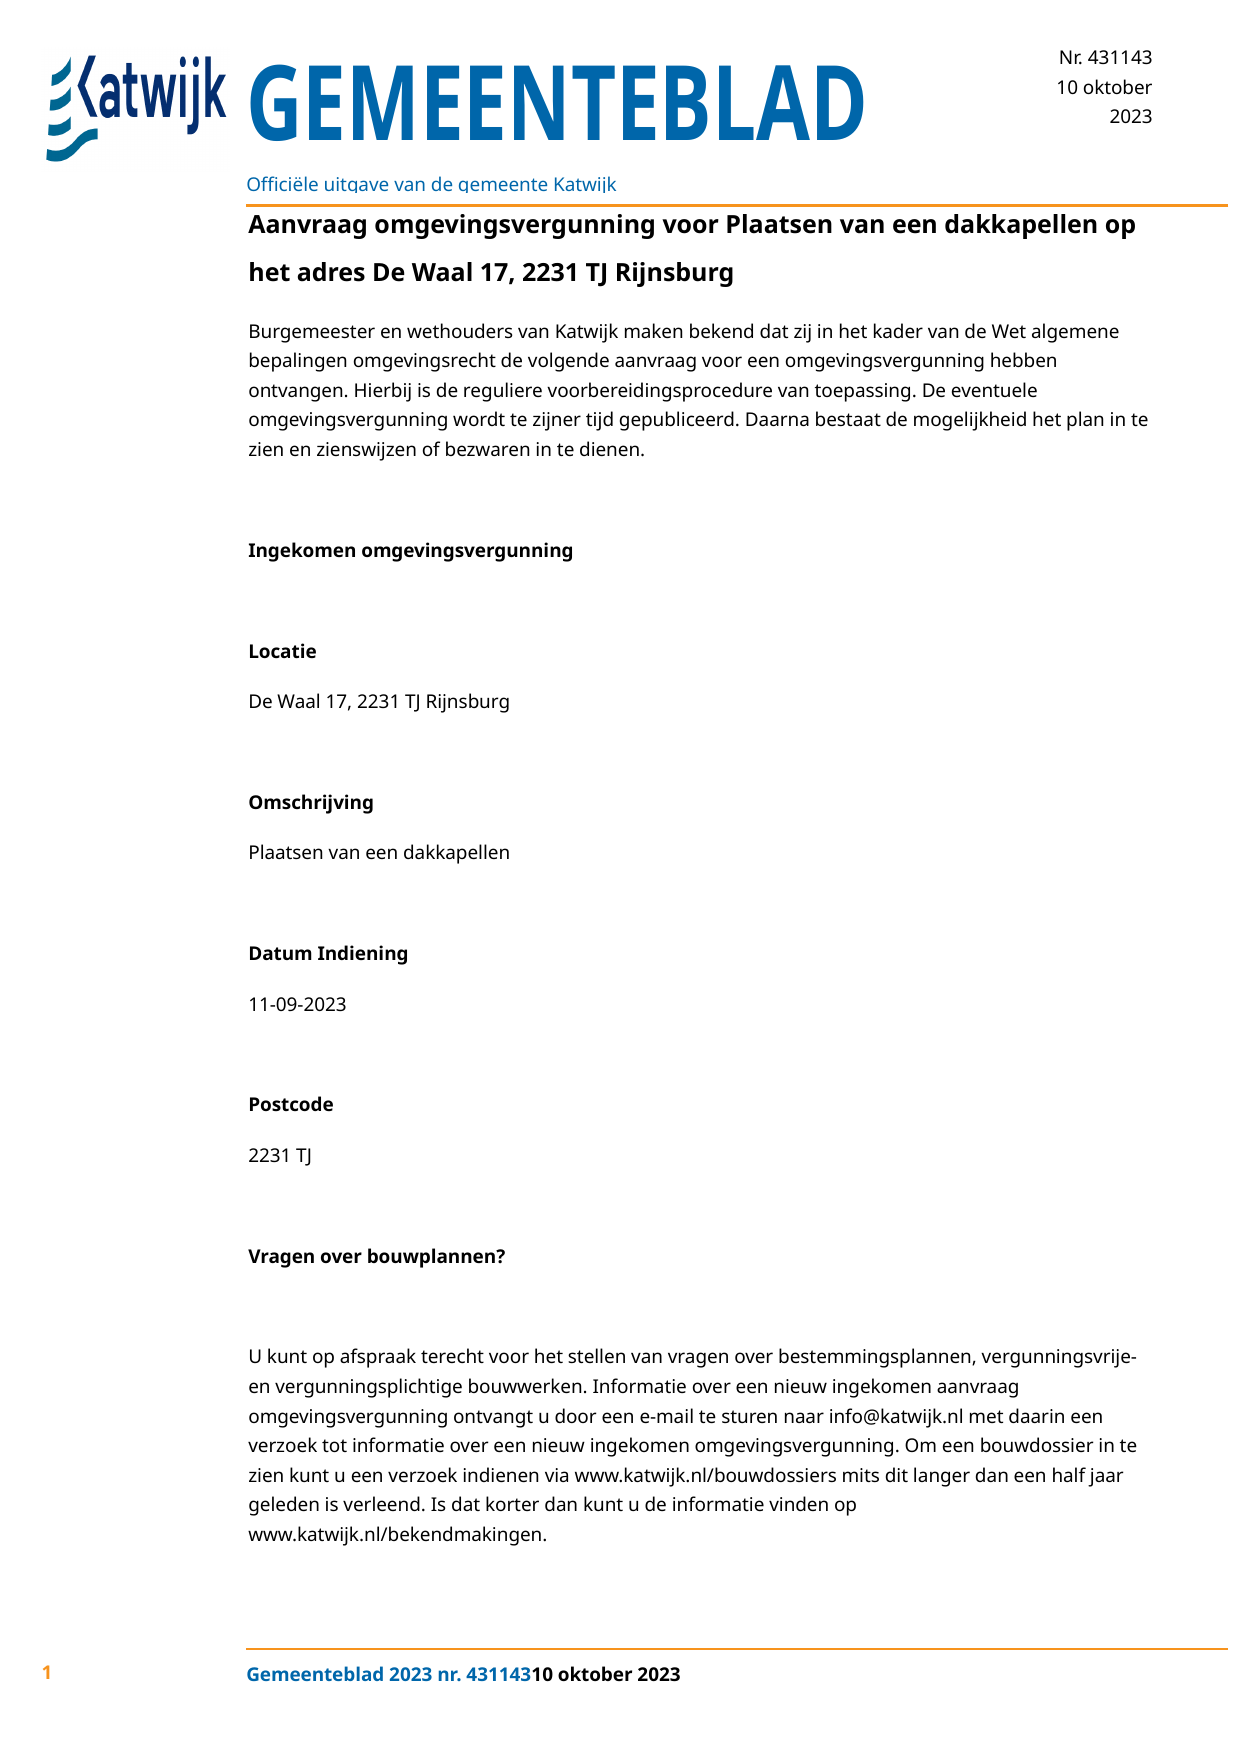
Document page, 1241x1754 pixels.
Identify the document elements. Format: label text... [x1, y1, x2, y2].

text Burgemeester en wethouders van Katwijk maken bekend dat zij in het kader van de Wet algemene bepalingen omgevingsrecht de volgende aanvraag voor een omgevingsvergunning hebben ontvangen. Hierbij is de reguliere voorbereidingsprocedure van toepassing. De eventuele omgevingsvergunning wordt te zijner tijd gepubliceerd. Daarna bestaat de mogelijkheid het plan in te zien en zienswijzen of bezwaren in te dienen. [248, 318, 1152, 462]
text Omschrijving [248, 789, 1152, 815]
text Aanvraag omgevingsvergunning voor Plaatsen van een dakkapellen op het adres De Waal 17, 2231 TJ Rijnsburg [248, 207, 1152, 288]
text 2231 TJ [248, 1142, 1152, 1168]
text Locatie [248, 638, 1152, 664]
text Plaatsen van een dakkapellen [248, 839, 1152, 865]
text 11-09-2023 [248, 991, 1152, 1017]
text Ingekomen omgevingsvergunning [248, 537, 1152, 563]
text De Waal 17, 2231 TJ Rijnsburg [248, 688, 1152, 714]
text Postcode [248, 1092, 1152, 1117]
picture [41, 47, 231, 172]
text U kunt op afspraak terecht voor het stellen van vragen over bestemmingsplannen, vergunningsvrije- en vergunningsplichtige bouwwerken. Informatie over een nieuw ingekomen aanvraag omgevingsvergunning ontvangt u door een e-mail te sturen naar info@katwijk.nl met daarin een verzoek tot informatie over een nieuw ingekomen omgevingsvergunning. Om een bouwdossier in te zien kunt u een verzoek indienen via www.katwijk.nl/bouwdossiers mits dit langer dan een half jaar geleden is verleend. Is dat korter dan kunt u de informatie vinden op www.katwijk.nl/bekendmakingen. [248, 1344, 1152, 1547]
text Datum Indiening [248, 940, 1152, 966]
text Vragen over bouwplannen? [248, 1243, 1152, 1269]
